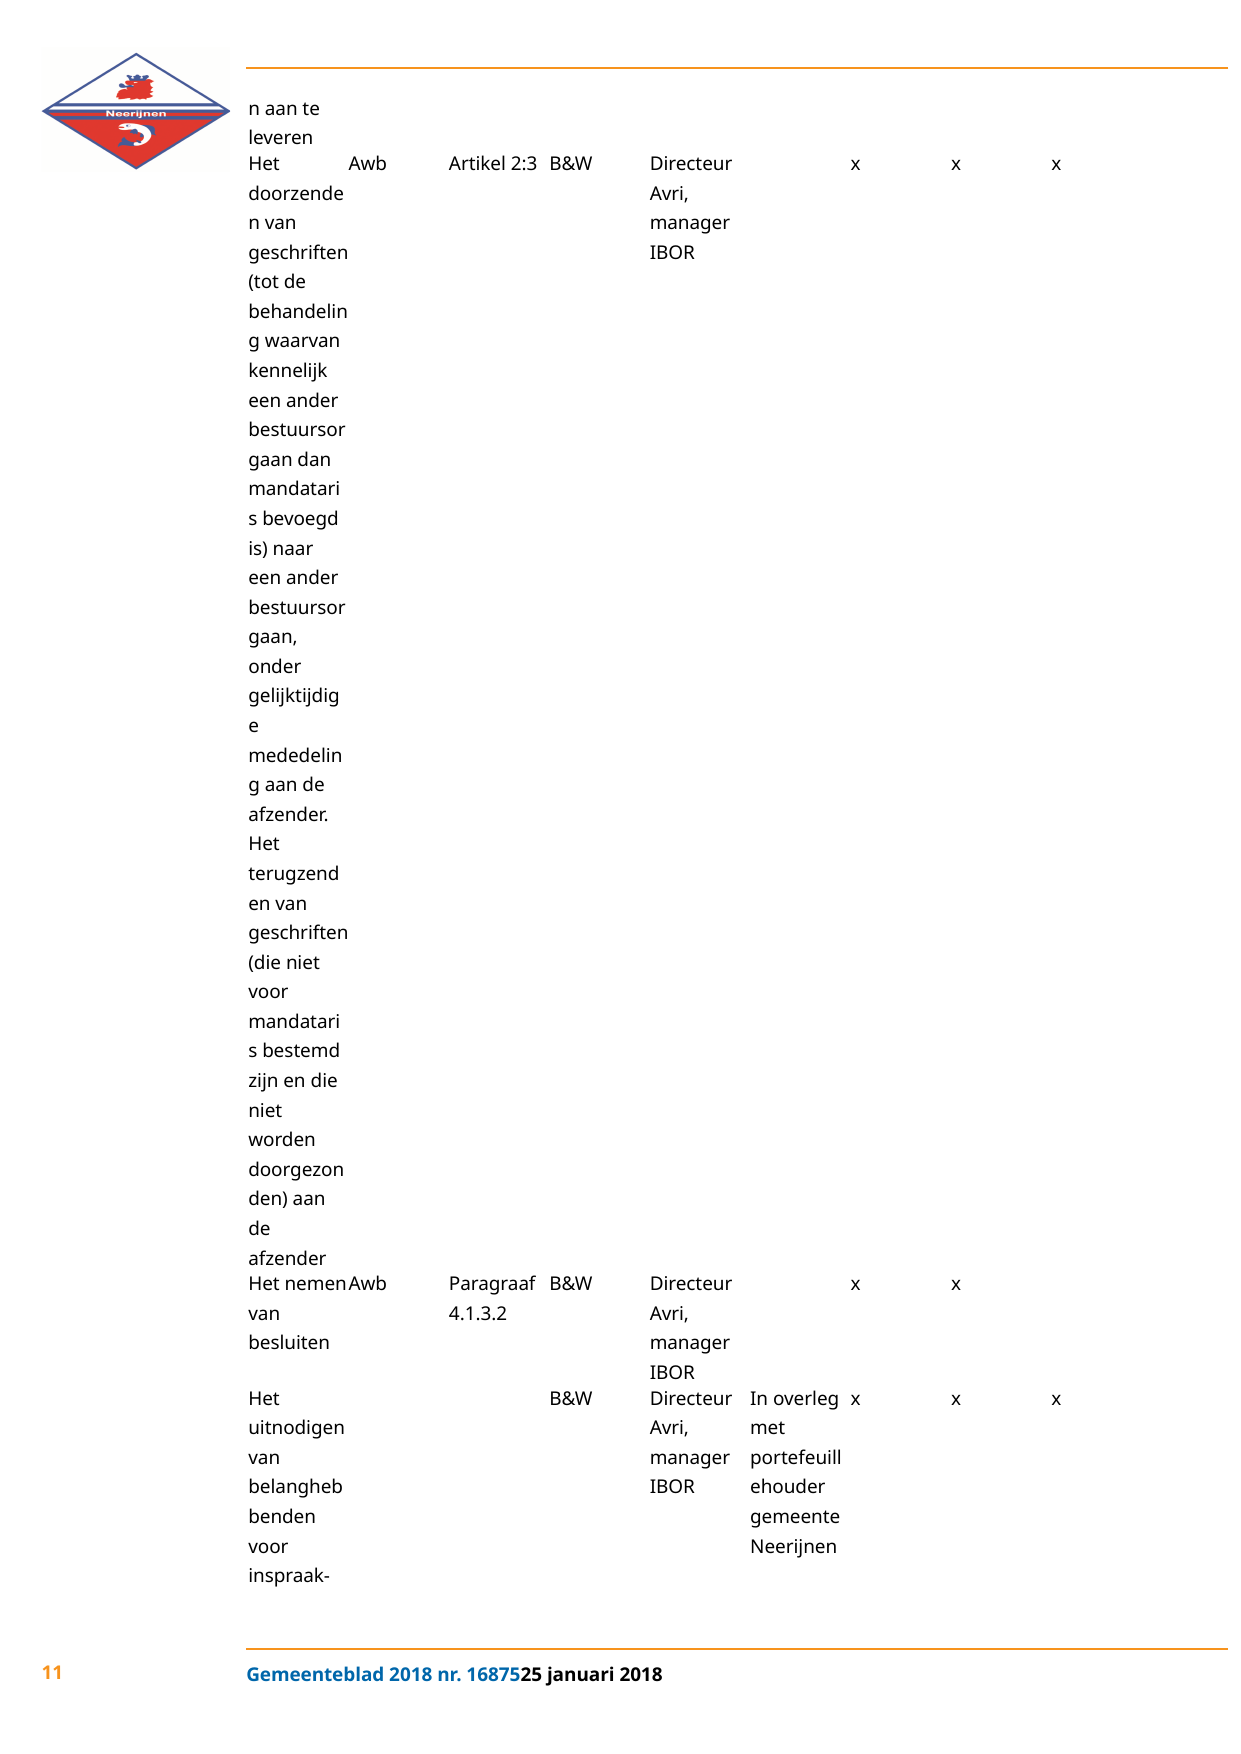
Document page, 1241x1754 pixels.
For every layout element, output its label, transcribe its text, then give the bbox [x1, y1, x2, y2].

table_cell Het nemen van besluiten [248, 1270, 348, 1385]
table_cell [348, 1385, 449, 1588]
table_cell x [951, 150, 1051, 1270]
table_cell x [951, 1385, 1051, 1588]
table_cell x [1051, 150, 1152, 1270]
table_cell x [850, 1270, 951, 1385]
table_cell Het doorzenden van geschriften (tot de behandeling waarvan kennelijk een ander bestuursorgaan dan mandataris bevoegd is) naar een ander bestuursorgaan, onder gelijktijdige mededeling aan de afzender. Het terugzenden van geschriften (die niet voor mandataris bestemd zijn en die niet worden doorgezonden) aan de afzender [248, 150, 348, 1270]
table_cell B&W [549, 1385, 649, 1588]
table_cell [750, 150, 850, 1270]
table_cell x [850, 1385, 951, 1588]
table_cell Directeur Avri, manager IBOR [650, 1385, 750, 1588]
table_cell B&W [549, 150, 649, 1270]
table_cell x [951, 1270, 1051, 1385]
picture [41, 47, 231, 172]
table_cell [1051, 95, 1152, 150]
table_cell [449, 95, 549, 150]
table_cell x [1051, 1385, 1152, 1588]
table_cell [449, 1385, 549, 1588]
table_cell In overleg met portefeuillehouder gemeente Neerijnen [750, 1385, 850, 1588]
table_cell x [850, 150, 951, 1270]
table_cell Het uitnodigen van belanghebbenden voor inspraak- [248, 1385, 348, 1588]
table_cell [348, 95, 449, 150]
table_cell B&W [549, 1270, 649, 1385]
table_cell Awb [348, 1270, 449, 1385]
table_cell Paragraaf 4.1.3.2 [449, 1270, 549, 1385]
table_cell [951, 95, 1051, 150]
table_cell [549, 95, 649, 150]
table_cell [650, 95, 750, 150]
table_cell [750, 1270, 850, 1385]
table_cell Directeur Avri, manager IBOR [650, 1270, 750, 1385]
table_cell n aan te leveren [248, 95, 348, 150]
table_cell Awb [348, 150, 449, 1270]
table_cell [750, 95, 850, 150]
table_cell [1051, 1270, 1152, 1385]
table_cell Directeur Avri, manager IBOR [650, 150, 750, 1270]
table_cell [850, 95, 951, 150]
table_cell Artikel 2:3 [449, 150, 549, 1270]
